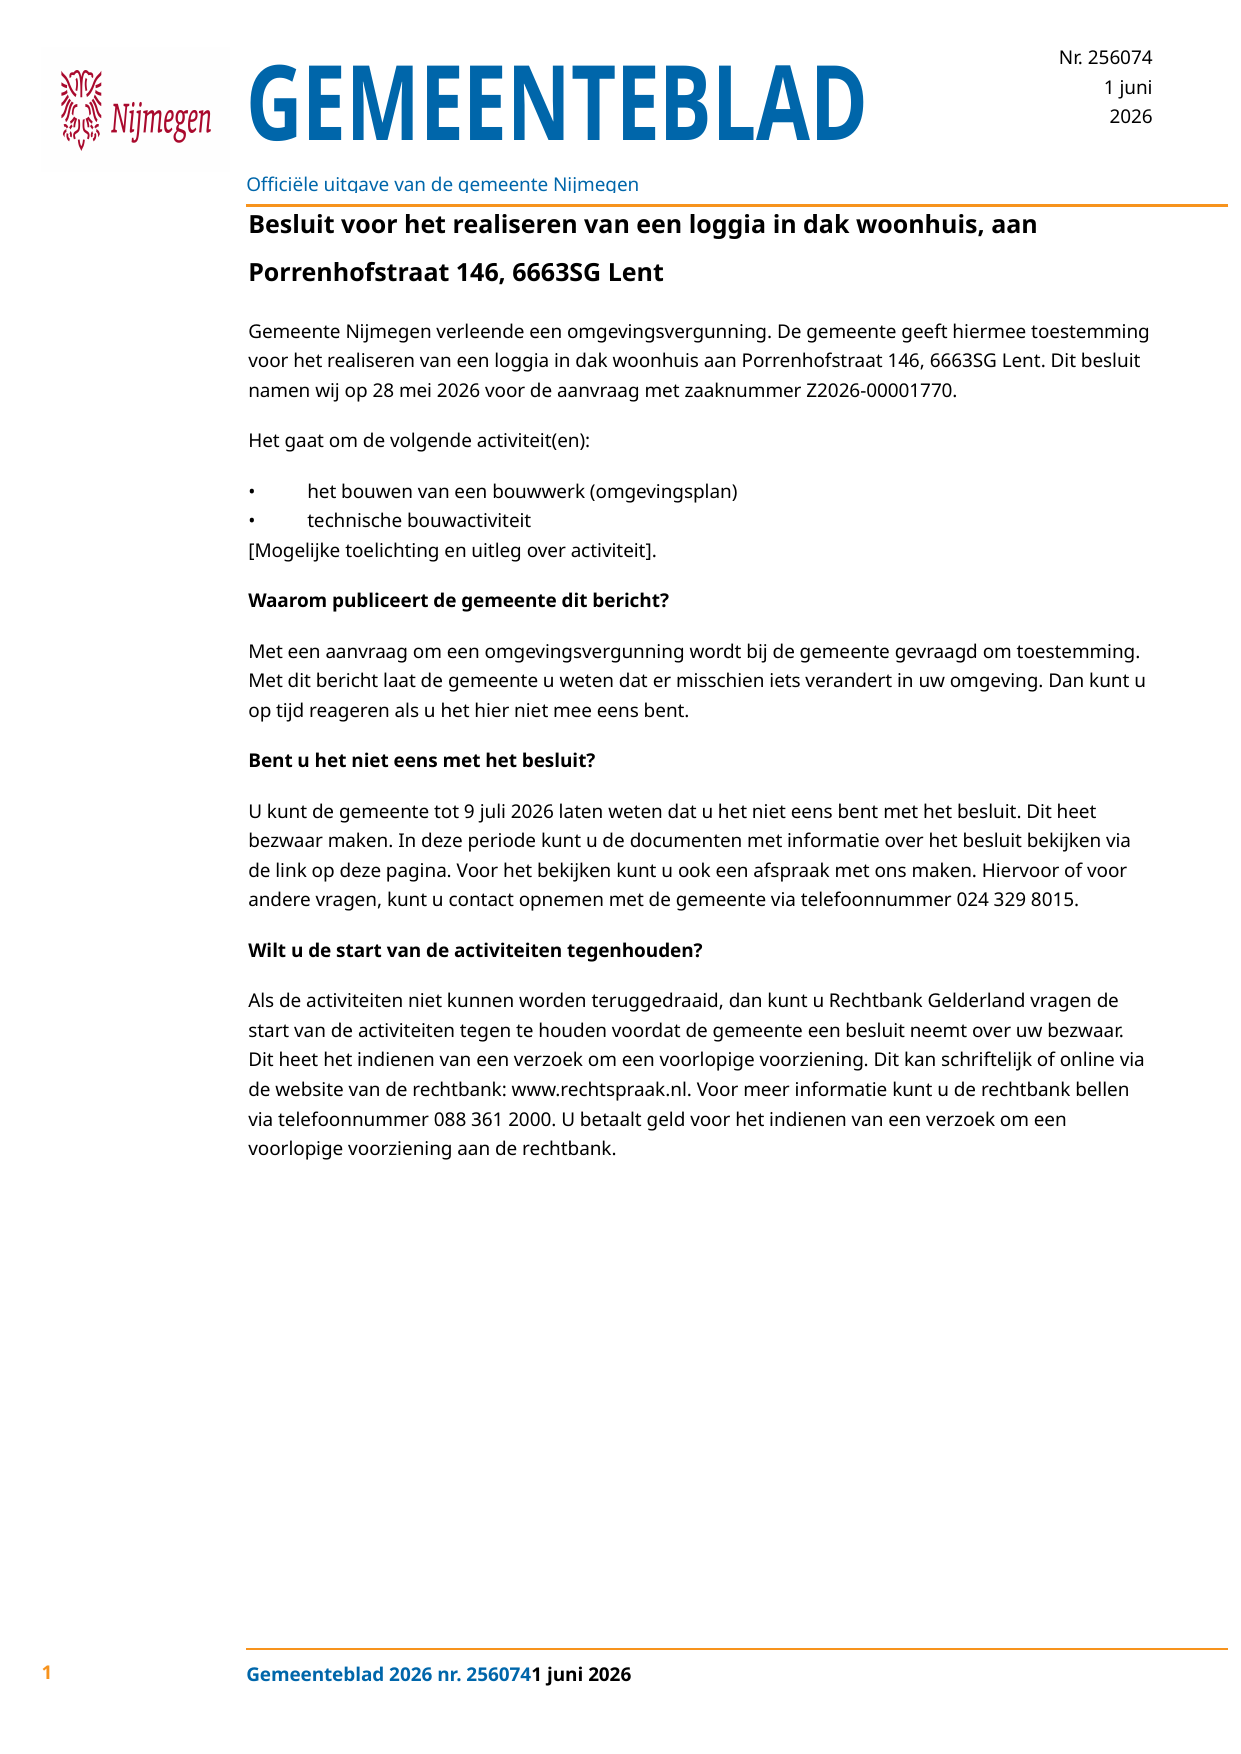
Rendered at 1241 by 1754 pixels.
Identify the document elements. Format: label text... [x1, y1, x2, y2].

text Gemeente Nijmegen verleende een omgevingsvergunning. De gemeente geeft hiermee toestemming voor het realiseren van een loggia in dak woonhuis aan Porrenhofstraat 146, 6663SG Lent. Dit besluit namen wij op 28 mei 2026 voor de aanvraag met zaaknummer Z2026-00001770. [248, 318, 1152, 403]
text Met een aanvraag om een omgevingsvergunning wordt bij de gemeente gevraagd om toestemming. Met dit bericht laat de gemeente u weten dat er misschien iets verandert in uw omgeving. Dan kunt u op tijd reageren als u het hier niet mee eens bent. [248, 638, 1152, 723]
text Besluit voor het realiseren van een loggia in dak woonhuis, aan Porrenhofstraat 146, 6663SG Lent [248, 207, 1152, 288]
text [Mogelijke toelichting en uitleg over activiteit]. [248, 537, 1152, 563]
text U kunt de gemeente tot 9 juli 2026 laten weten dat u het niet eens bent met het besluit. Dit heet bezwaar maken. In deze periode kunt u de documenten met informatie over het besluit bekijken via de link op deze pagina. Voor het bekijken kunt u ook een afspraak met ons maken. Hiervoor of voor andere vragen, kunt u contact opnemen met de gemeente via telefoonnummer 024 329 8015. [248, 798, 1152, 912]
text Het gaat om de volgende activiteit(en): [248, 427, 1152, 453]
text Wilt u de start van de activiteiten tegenhouden? [248, 937, 1152, 963]
picture [41, 47, 231, 172]
list technische bouwactiviteit [248, 507, 1152, 533]
text Bent u het niet eens met het besluit? [248, 747, 1152, 773]
text Waarom publiceert de gemeente dit bericht? [248, 587, 1152, 613]
text Als de activiteiten niet kunnen worden teruggedraaid, dan kunt u Rechtbank Gelderland vragen de start van de activiteiten tegen te houden voordat de gemeente een besluit neemt over uw bezwaar. Dit heet het indienen van een verzoek om een voorlopige voorziening. Dit kan schriftelijk of online via de website van de rechtbank: www.rechtspraak.nl. Voor meer informatie kunt u de rechtbank bellen via telefoonnummer 088 361 2000. U betaalt geld voor het indienen van een verzoek om een voorlopige voorziening aan de rechtbank. [248, 987, 1152, 1161]
list het bouwen van een bouwwerk (omgevingsplan) [248, 478, 1152, 504]
